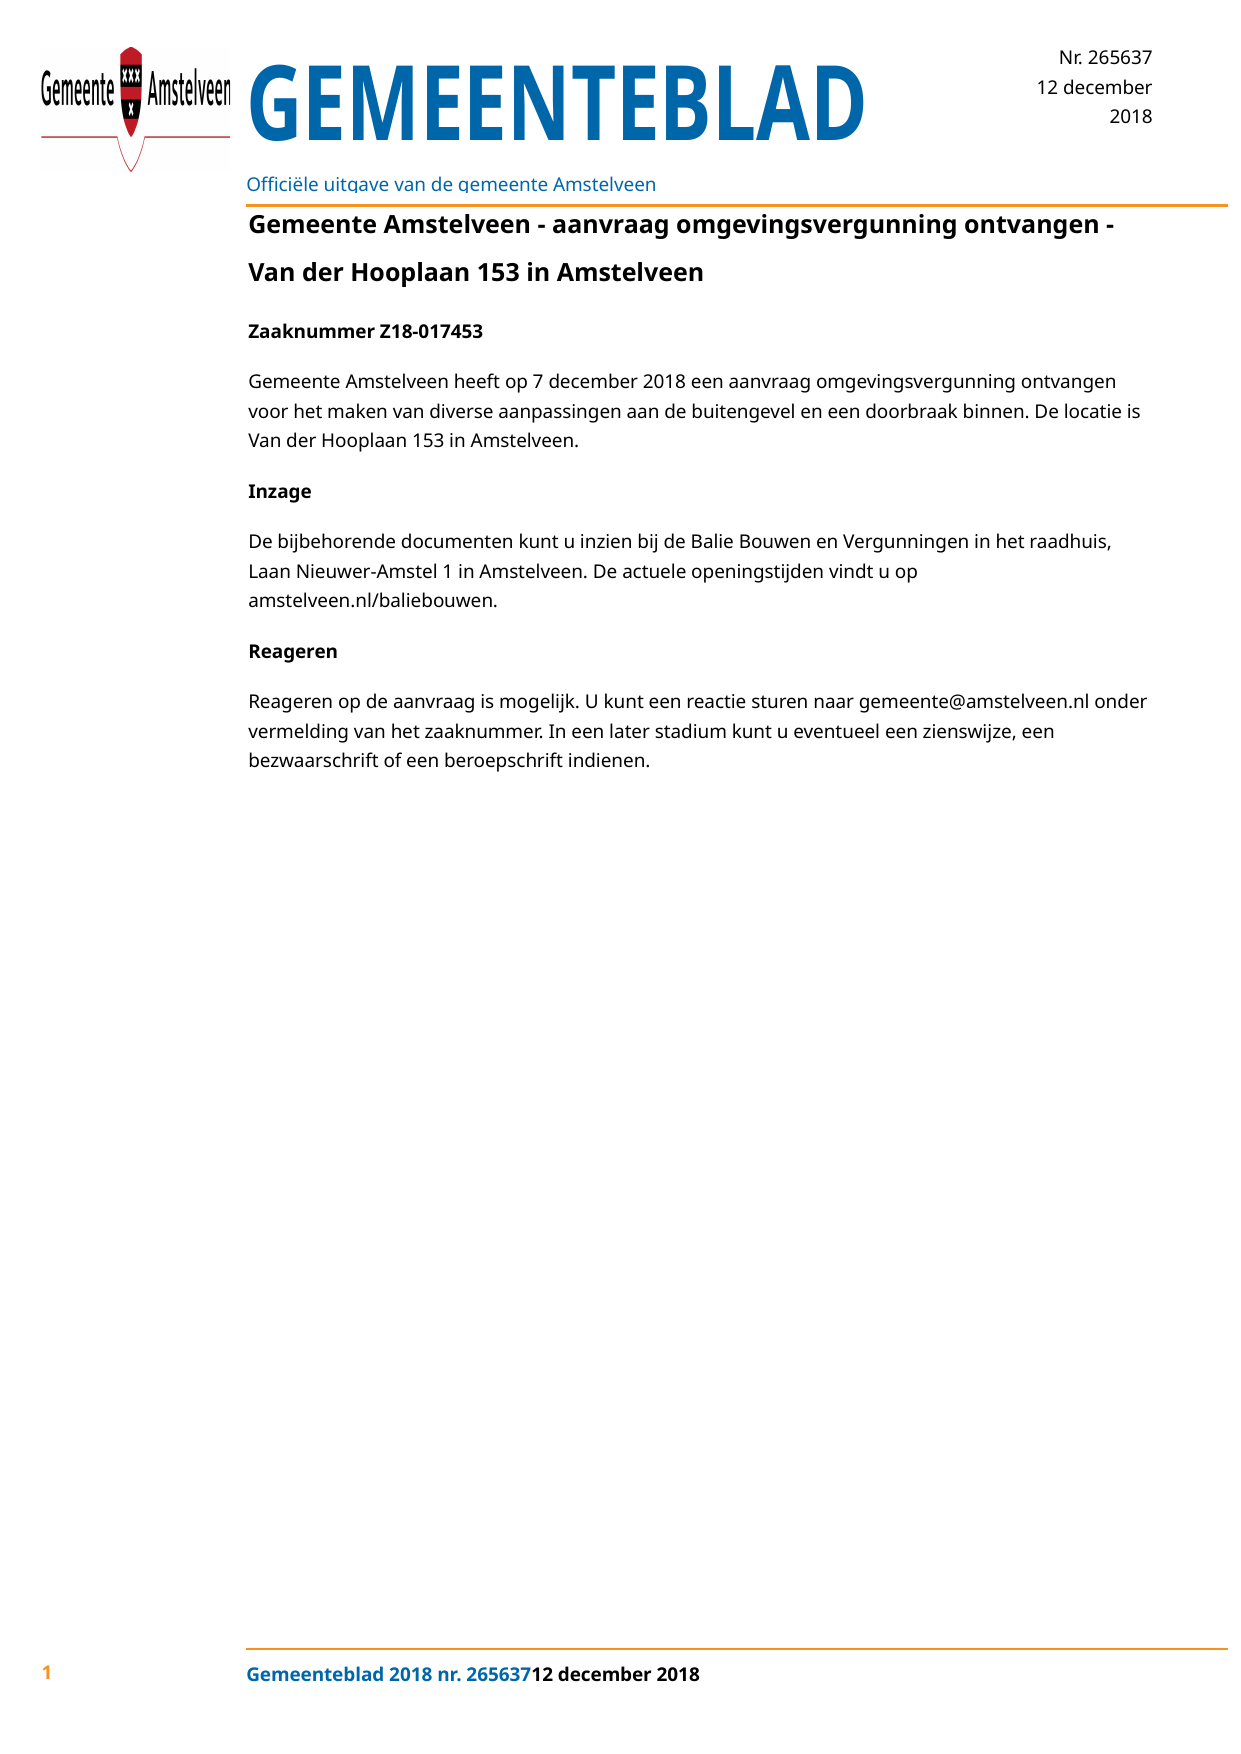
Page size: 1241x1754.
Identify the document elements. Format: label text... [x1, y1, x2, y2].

text Gemeente Amstelveen heeft op 7 december 2018 een aanvraag omgevingsvergunning ontvangen voor het maken van diverse aanpassingen aan de buitengevel en een doorbraak binnen. De locatie is Van der Hooplaan 153 in Amstelveen. [248, 368, 1152, 453]
picture [41, 47, 231, 172]
text Zaaknummer Z18-017453 [248, 318, 1152, 344]
text Reageren op de aanvraag is mogelijk. U kunt een reactie sturen naar gemeente@amstelveen.nl onder vermelding van het zaaknummer. In een later stadium kunt u eventueel een zienswijze, een bezwaarschrift of een beroepschrift indienen. [248, 688, 1152, 773]
text Inzage [248, 478, 1152, 504]
text De bijbehorende documenten kunt u inzien bij de Balie Bouwen en Vergunningen in het raadhuis, Laan Nieuwer-Amstel 1 in Amstelveen. De actuele openingstijden vindt u op amstelveen.nl/baliebouwen. [248, 528, 1152, 613]
text Reageren [248, 638, 1152, 664]
text Gemeente Amstelveen - aanvraag omgevingsvergunning ontvangen - Van der Hooplaan 153 in Amstelveen [248, 207, 1152, 288]
